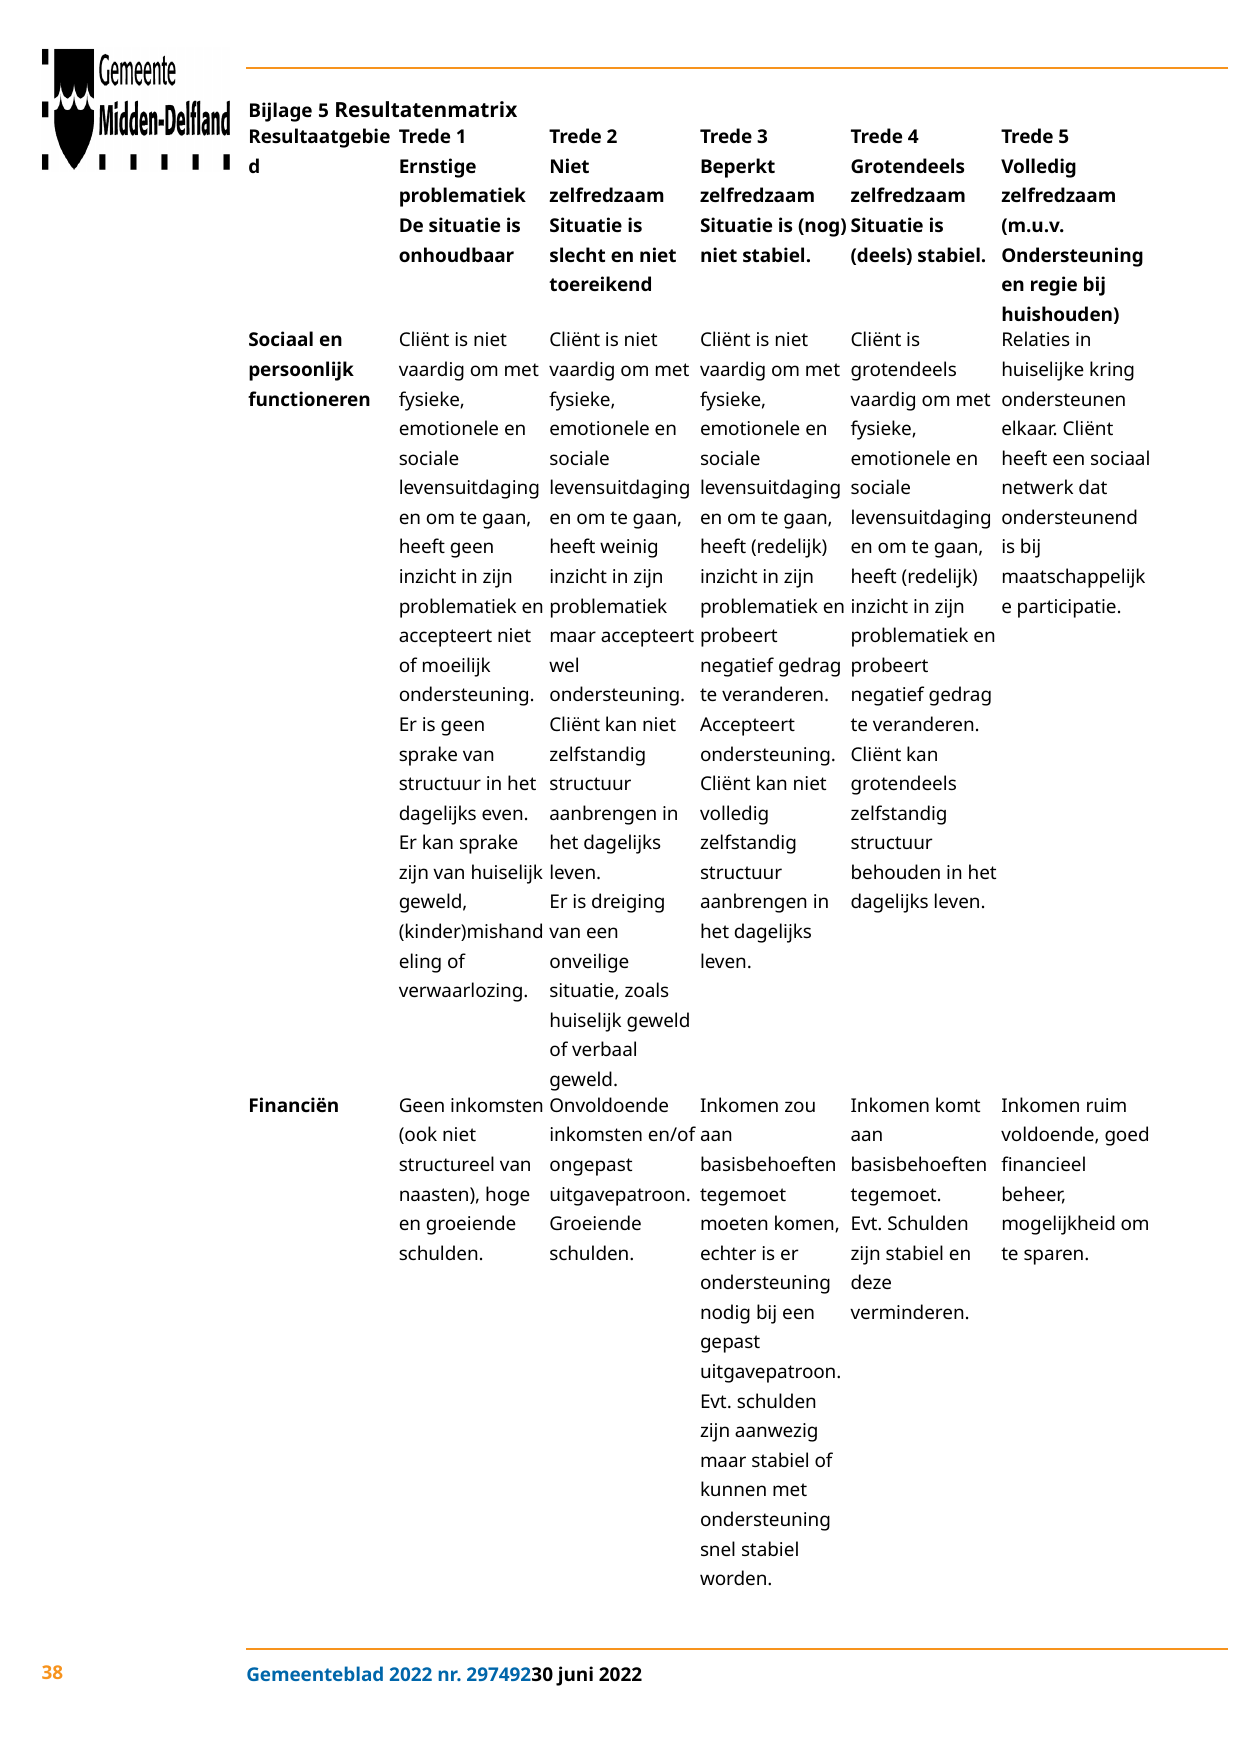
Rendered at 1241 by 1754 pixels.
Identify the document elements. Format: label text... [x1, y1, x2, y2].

table_header Trede 5 Volledig zelfredzaam (m.u.v. Ondersteuning en regie bij huishouden) [1001, 124, 1152, 327]
text Bijlage 5 Resultatenmatrix [248, 95, 1152, 123]
table_header Trede 1 Ernstige problematiek De situatie is onhoudbaar [399, 124, 549, 327]
table_cell Cliënt is niet vaardig om met fysieke, emotionele en sociale levensuitdagingen om te gaan, heeft geen inzicht in zijn problematiek en accepteert niet of moeilijk ondersteuning. Er is geen sprake van structuur in het dagelijks even. Er kan sprake zijn van huiselijk geweld, (kinder)mishandeling of verwaarlozing. [399, 327, 549, 1092]
table_cell Onvoldoende inkomsten en/of ongepast uitgavepatroon. Groeiende schulden. [549, 1092, 700, 1591]
table_cell Geen inkomsten (ook niet structureel van naasten), hoge en groeiende schulden. [399, 1092, 549, 1591]
table_cell Inkomen komt aan basisbehoeften tegemoet. Evt. Schulden zijn stabiel en deze verminderen. [850, 1092, 1001, 1591]
table_cell Cliënt is niet vaardig om met fysieke, emotionele en sociale levensuitdagingen om te gaan, heeft weinig inzicht in zijn problematiek maar accepteert wel ondersteuning. Cliënt kan niet zelfstandig structuur aanbrengen in het dagelijks leven. Er is dreiging van een onveilige situatie, zoals huiselijk geweld of verbaal geweld. [549, 327, 700, 1092]
table_cell Sociaal en persoonlijk functioneren [248, 327, 398, 1092]
table_cell Inkomen ruim voldoende, goed financieel beheer, mogelijkheid om te sparen. [1001, 1092, 1152, 1591]
table_cell Cliënt is grotendeels vaardig om met fysieke, emotionele en sociale levensuitdagingen om te gaan, heeft (redelijk) inzicht in zijn problematiek en probeert negatief gedrag te veranderen. Cliënt kan grotendeels zelfstandig structuur behouden in het dagelijks leven. [850, 327, 1001, 1092]
table_cell Financiën [248, 1092, 398, 1591]
table_header Trede 4 Grotendeels zelfredzaam Situatie is (deels) stabiel. [850, 124, 1001, 327]
table_header Trede 2 Niet zelfredzaam Situatie is slecht en niet toereikend [549, 124, 700, 327]
table_cell Relaties in huiselijke kring ondersteunen elkaar. Cliënt heeft een sociaal netwerk dat ondersteunend is bij maatschappelijke participatie. [1001, 327, 1152, 1092]
table_header Resultaatgebied [248, 124, 398, 327]
table_cell Inkomen zou aan basisbehoeften tegemoet moeten komen, echter is er ondersteuning nodig bij een gepast uitgavepatroon. Evt. schulden zijn aanwezig maar stabiel of kunnen met ondersteuning snel stabiel worden. [700, 1092, 850, 1591]
table_cell Cliënt is niet vaardig om met fysieke, emotionele en sociale levensuitdagingen om te gaan, heeft (redelijk) inzicht in zijn problematiek en probeert negatief gedrag te veranderen. Accepteert ondersteuning. Cliënt kan niet volledig zelfstandig structuur aanbrengen in het dagelijks leven. [700, 327, 850, 1092]
table_header Trede 3 Beperkt zelfredzaam Situatie is (nog) niet stabiel. [700, 124, 850, 327]
picture [41, 47, 231, 172]
